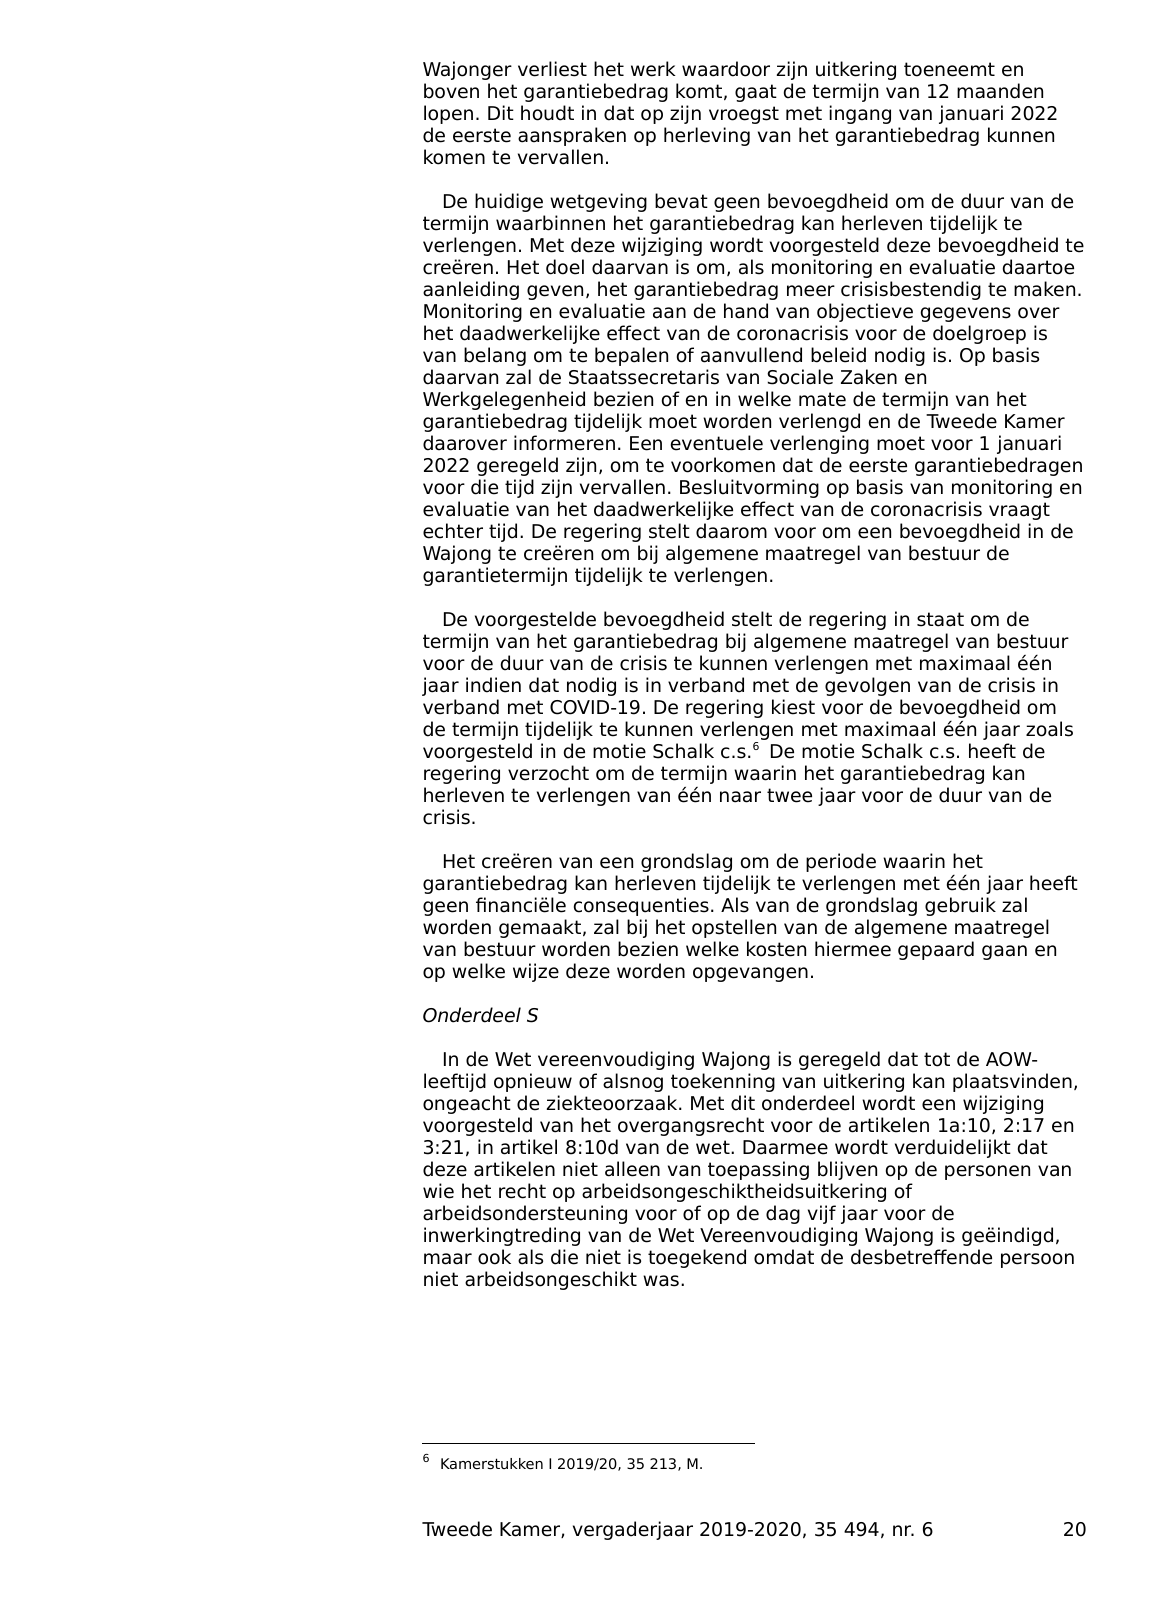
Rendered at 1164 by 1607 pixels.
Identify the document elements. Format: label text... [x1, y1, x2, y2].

subtitle Onderdeel S [422, 1005, 1087, 1027]
text Kamerstukken I 2019/20, 35 213, M. [422, 1452, 1087, 1474]
text De huidige wetgeving bevat geen bevoegdheid om de duur van de termijn waarbinnen het garantiebedrag kan herleven tijdelijk te verlengen. Met deze wijziging wordt voorgesteld deze bevoegdheid te creëren. Het doel daarvan is om, als monitoring en evaluatie daartoe aanleiding geven, het garantiebedrag meer crisisbestendig te maken. Monitoring en evaluatie aan de hand van objectieve gegevens over het daadwerkelijke effect van de coronacrisis voor de doelgroep is van belang om te bepalen of aanvullend beleid nodig is. Op basis daarvan zal de Staatssecretaris van Sociale Zaken en Werkgelegenheid bezien of en in welke mate de termijn van het garantiebedrag tijdelijk moet worden verlengd en de Tweede Kamer daarover informeren. Een eventuele verlenging moet voor 1 januari 2022 geregeld zijn, om te voorkomen dat de eerste garantiebedragen voor die tijd zijn vervallen. Besluitvorming op basis van monitoring en evaluatie van het daadwerkelijke effect van de coronacrisis vraagt echter tijd. De regering stelt daarom voor om een bevoegdheid in de Wajong te creëren om bij algemene maatregel van bestuur de garantietermijn tijdelijk te verlengen. [422, 191, 1087, 587]
text De voorgestelde bevoegdheid stelt de regering in staat om de termijn van het garantiebedrag bij algemene maatregel van bestuur voor de duur van de crisis te kunnen verlengen met maximaal één jaar indien dat nodig is in verband met de gevolgen van de crisis in verband met COVID-19. De regering kiest voor de bevoegdheid om de termijn tijdelijk te kunnen verlengen met maximaal één jaar zoals voorgesteld in de motie Schalk c.s. De motie Schalk c.s. heeft de regering verzocht om de termijn waarin het garantiebedrag kan herleven te verlengen van één naar twee jaar voor de duur van de crisis. [422, 609, 1087, 829]
text In de Wet vereenvoudiging Wajong is geregeld dat tot de AOW-leeftijd opnieuw of alsnog toekenning van uitkering kan plaatsvinden, ongeacht de ziekteoorzaak. Met dit onderdeel wordt een wijziging voorgesteld van het overgangsrecht voor de artikelen 1a:10, 2:17 en 3:21, in artikel 8:10d van de wet. Daarmee wordt verduidelijkt dat deze artikelen niet alleen van toepassing blijven op de personen van wie het recht op arbeidsongeschiktheidsuitkering of arbeidsondersteuning voor of op de dag vijf jaar voor de inwerkingtreding van de Wet Vereenvoudiging Wajong is geëindigd, maar ook als die niet is toegekend omdat de desbetreffende persoon niet arbeidsongeschikt was. [422, 1049, 1087, 1291]
text Het creëren van een grondslag om de periode waarin het garantiebedrag kan herleven tijdelijk te verlengen met één jaar heeft geen financiële consequenties. Als van de grondslag gebruik zal worden gemaakt, zal bij het opstellen van de algemene maatregel van bestuur worden bezien welke kosten hiermee gepaard gaan en op welke wijze deze worden opgevangen. [422, 851, 1087, 983]
text Wajonger verliest het werk waardoor zijn uitkering toeneemt en boven het garantiebedrag komt, gaat de termijn van 12 maanden lopen. Dit houdt in dat op zijn vroegst met ingang van januari 2022 de eerste aanspraken op herleving van het garantiebedrag kunnen komen te vervallen. [422, 59, 1087, 169]
